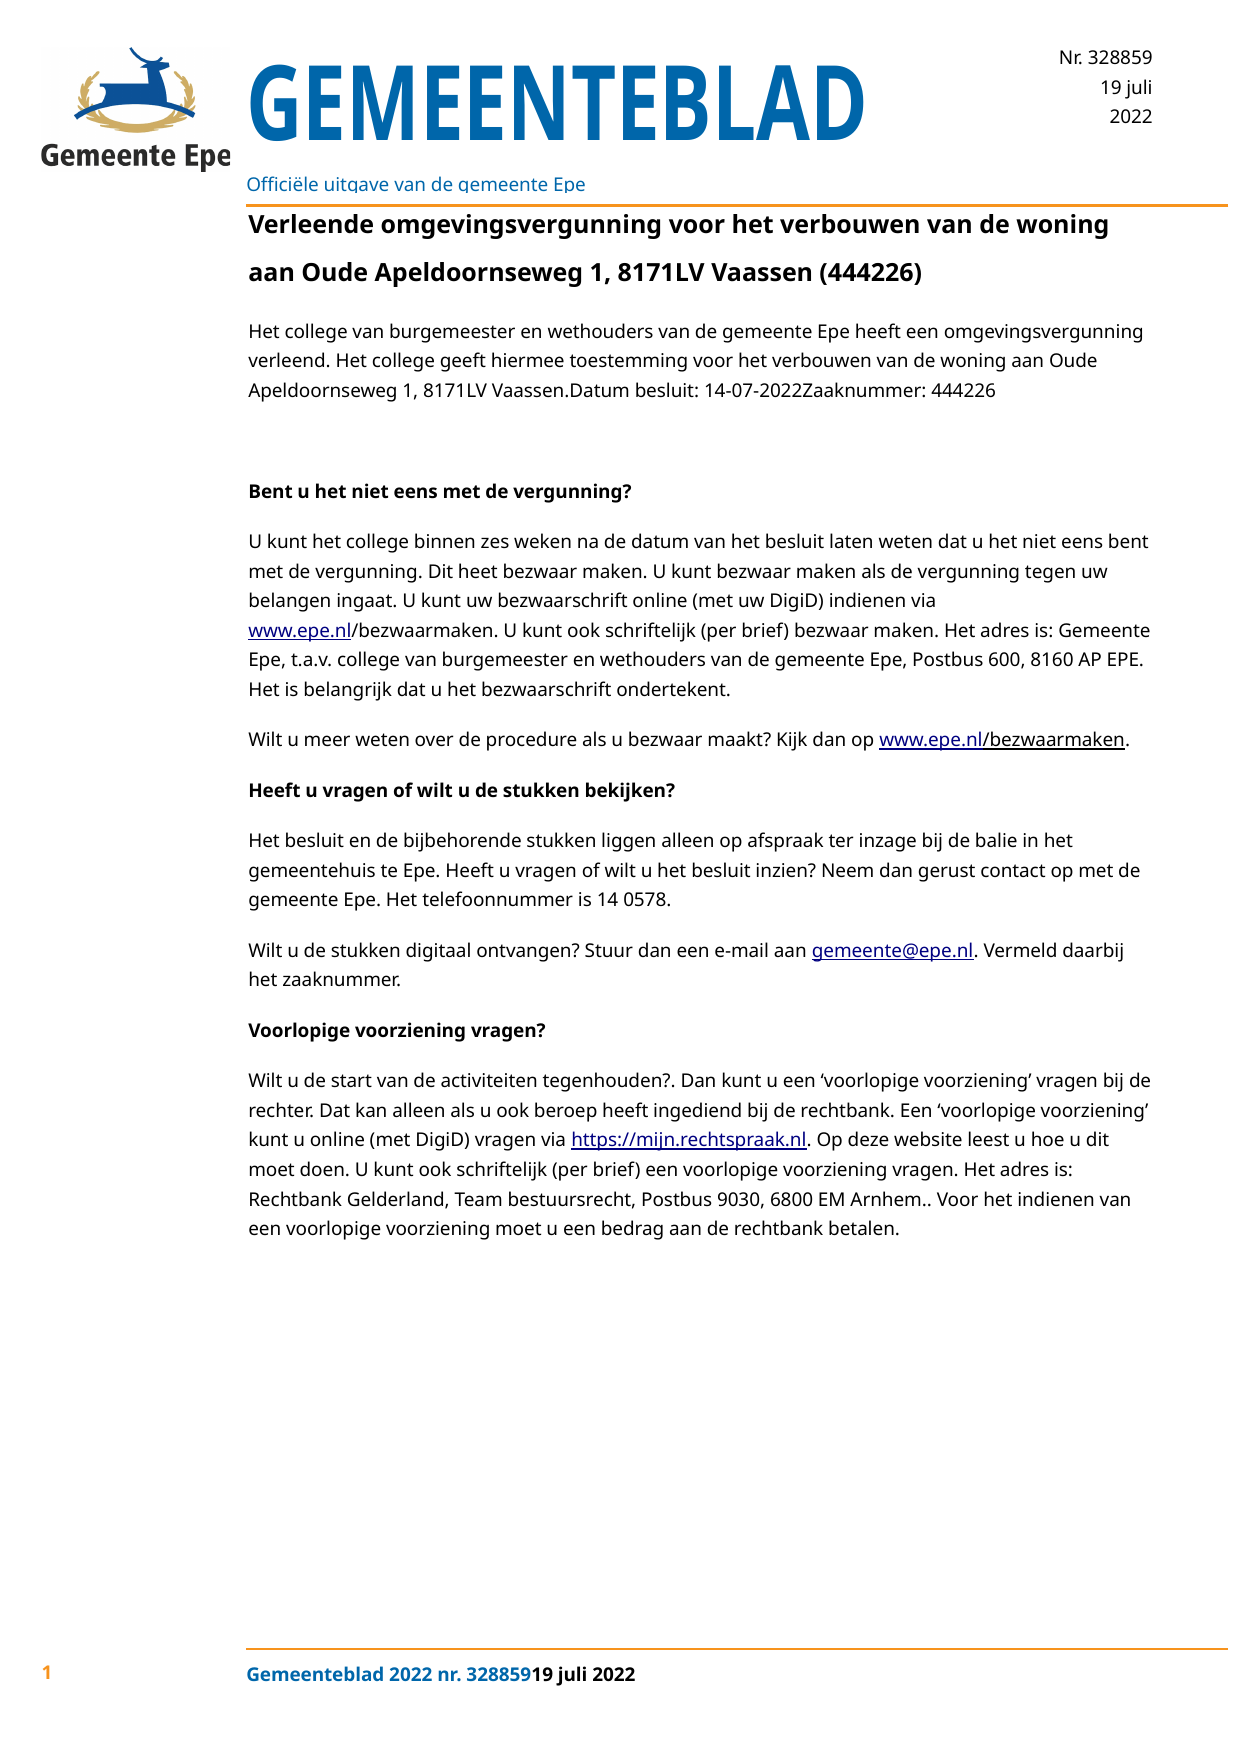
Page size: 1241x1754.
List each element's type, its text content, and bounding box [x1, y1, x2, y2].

text Het college van burgemeester en wethouders van de gemeente Epe heeft een omgevingsvergunning verleend. Het college geeft hiermee toestemming voor het verbouwen van de woning aan Oude Apeldoornseweg 1, 8171LV Vaassen.Datum besluit: 14-07-2022Zaaknummer: 444226 [248, 318, 1152, 403]
text Verleende omgevingsvergunning voor het verbouwen van de woning aan Oude Apeldoornseweg 1, 8171LV Vaassen (444226) [248, 207, 1152, 288]
text Wilt u de stukken digitaal ontvangen? Stuur dan een e-mail aan gemeente@epe.nl. Vermeld daarbij het zaaknummer. [248, 937, 1152, 992]
text Wilt u de start van de activiteiten tegenhouden?. Dan kunt u een ‘voorlopige voorziening’ vragen bij de rechter. Dat kan alleen als u ook beroep heeft ingediend bij de rechtbank. Een ‘voorlopige voorziening’ kunt u online (met DigiD) vragen via https://mijn.rechtspraak.nl. Op deze website leest u hoe u dit moet doen. U kunt ook schriftelijk (per brief) een voorlopige voorziening vragen. Het adres is: Rechtbank Gelderland, Team bestuursrecht, Postbus 9030, 6800 EM Arnhem.. Voor het indienen van een voorlopige voorziening moet u een bedrag aan de rechtbank betalen. [248, 1067, 1152, 1241]
text Voorlopige voorziening vragen? [248, 1017, 1152, 1043]
text Het besluit en de bijbehorende stukken liggen alleen op afspraak ter inzage bij de balie in het gemeentehuis te Epe. Heeft u vragen of wilt u het besluit inzien? Neem dan gerust contact op met de gemeente Epe. Het telefoonnummer is 14 0578. [248, 827, 1152, 912]
picture [41, 47, 231, 172]
text Wilt u meer weten over de procedure als u bezwaar maakt? Kijk dan op www.epe.nl/bezwaarmaken. [248, 727, 1152, 752]
text U kunt het college binnen zes weken na de datum van het besluit laten weten dat u het niet eens bent met de vergunning. Dit heet bezwaar maken. U kunt bezwaar maken als de vergunning tegen uw belangen ingaat. U kunt uw bezwaarschrift online (met uw DigiD) indienen via www.epe.nl/bezwaarmaken. U kunt ook schriftelijk (per brief) bezwaar maken. Het adres is: Gemeente Epe, t.a.v. college van burgemeester en wethouders van de gemeente Epe, Postbus 600, 8160 AP EPE. Het is belangrijk dat u het bezwaarschrift ondertekent. [248, 528, 1152, 702]
text Heeft u vragen of wilt u de stukken bekijken? [248, 777, 1152, 803]
text Bent u het niet eens met de vergunning? [248, 478, 1152, 504]
